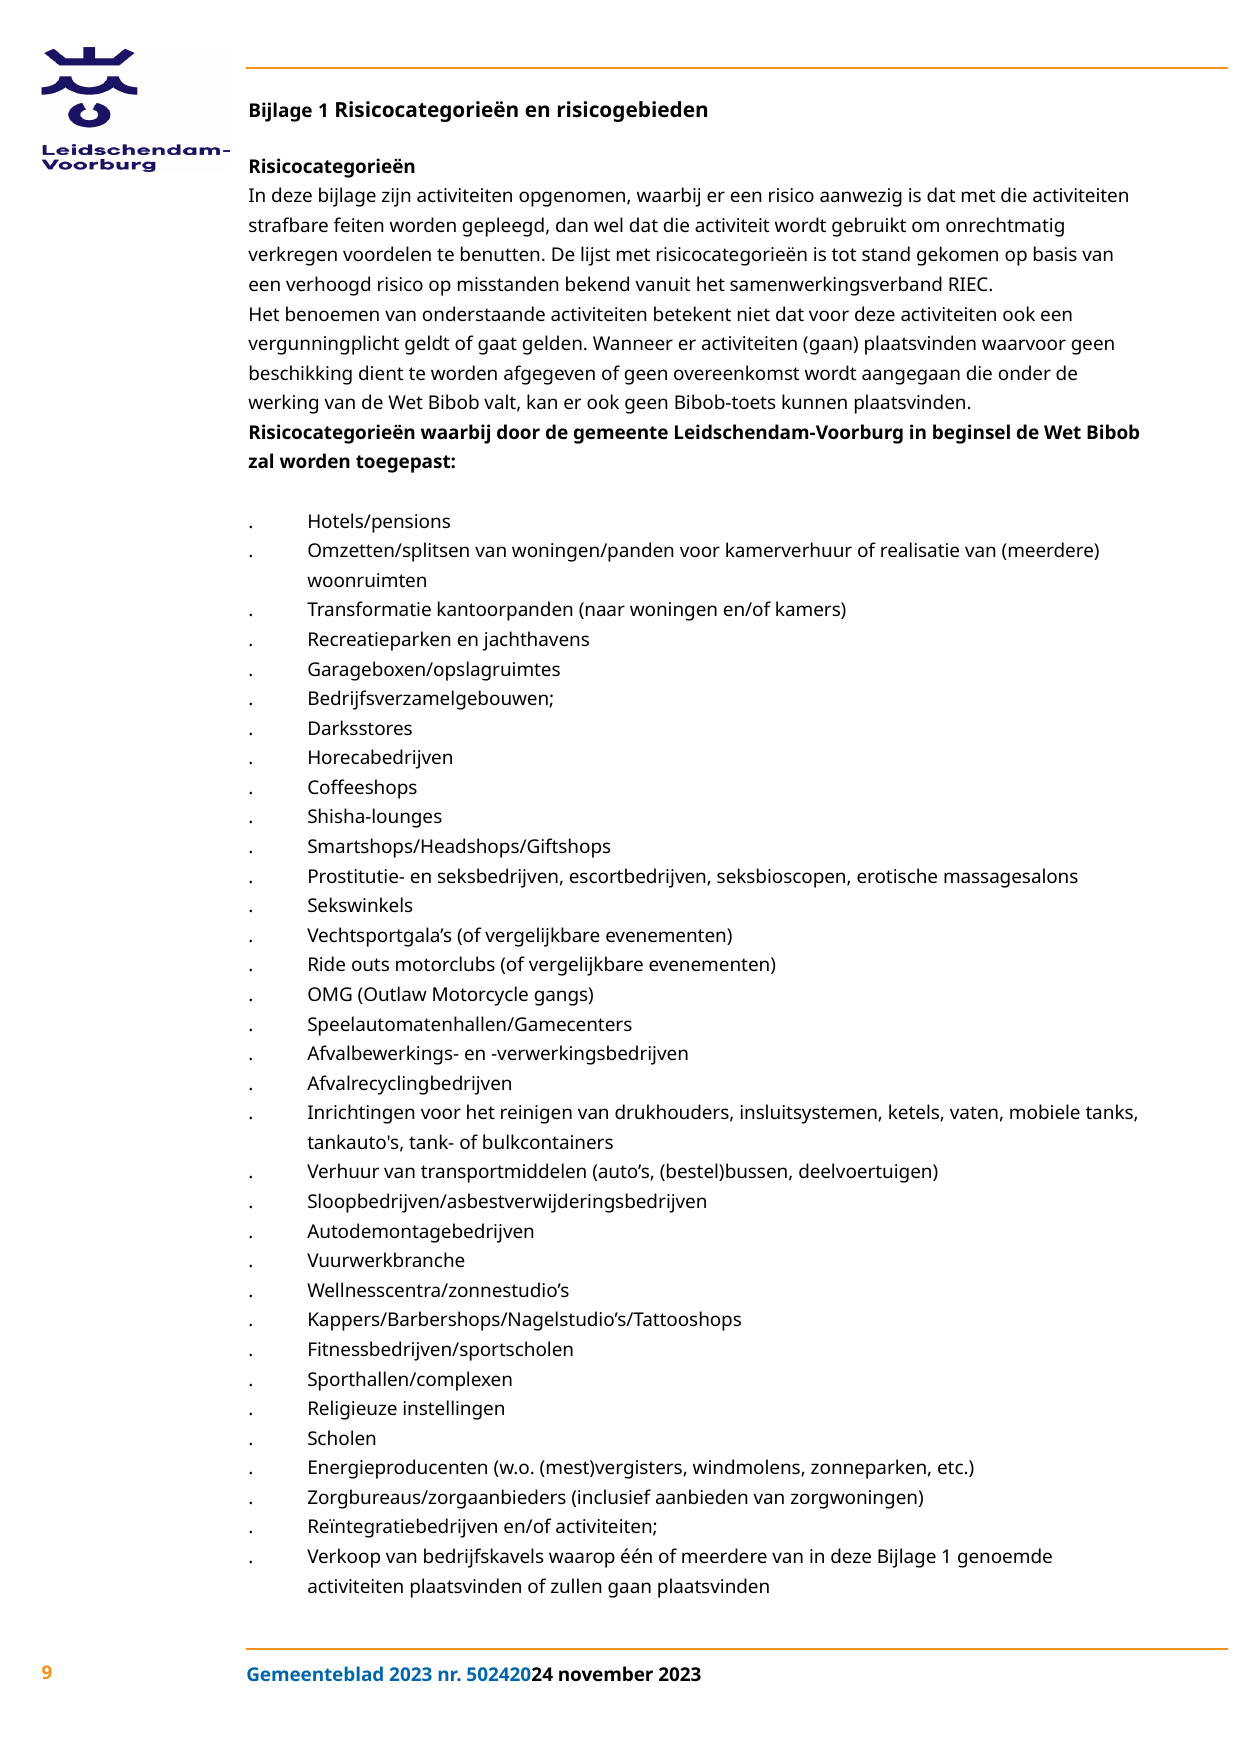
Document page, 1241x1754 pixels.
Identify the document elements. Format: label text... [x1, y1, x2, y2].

text Bijlage 1 Risicocategorieën en risicogebieden [248, 95, 1152, 123]
list Bedrijfsverzamelgebouwen; [248, 685, 1152, 711]
text Risicocategorieën [248, 153, 1152, 179]
list Speelautomatenhallen/Gamecenters [248, 1011, 1152, 1037]
text In deze bijlage zijn activiteiten opgenomen, waarbij er een risico aanwezig is dat met die activiteiten strafbare feiten worden gepleegd, dan wel dat die activiteit wordt gebruikt om onrechtmatig verkregen voordelen te benutten. De lijst met risicocategorieën is tot stand gekomen op basis van een verhoogd risico op misstanden bekend vanuit het samenwerkingsverband RIEC. [248, 182, 1152, 297]
text Risicocategorieën waarbij door de gemeente Leidschendam-Voorburg in beginsel de Wet Bibob zal worden toegepast: [248, 419, 1152, 474]
list Verhuur van transportmiddelen (auto’s, (bestel)bussen, deelvoertuigen) [248, 1159, 1152, 1184]
list Horecabedrijven [248, 744, 1152, 770]
list Scholen [248, 1425, 1152, 1451]
list Afvalbewerkings- en -verwerkingsbedrijven [248, 1040, 1152, 1066]
list Omzetten/splitsen van woningen/panden voor kamerverhuur of realisatie van (meerdere) woonruimten [248, 537, 1152, 593]
list Recreatieparken en jachthavens [248, 626, 1152, 652]
list Garageboxen/opslagruimtes [248, 656, 1152, 682]
list Energieproducenten (w.o. (mest)vergisters, windmolens, zonneparken, etc.) [248, 1454, 1152, 1480]
list Kappers/Barbershops/Nagelstudio’s/Tattooshops [248, 1307, 1152, 1332]
list Verkoop van bedrijfskavels waarop één of meerdere van in deze Bijlage 1 genoemde activiteiten plaatsvinden of zullen gaan plaatsvinden [248, 1543, 1152, 1599]
text Het benoemen van onderstaande activiteiten betekent niet dat voor deze activiteiten ook een vergunningplicht geldt of gaat gelden. Wanneer er activiteiten (gaan) plaatsvinden waarvoor geen beschikking dient te worden afgegeven of geen overeenkomst wordt aangegaan die onder de werking van de Wet Bibob valt, kan er ook geen Bibob-toets kunnen plaatsvinden. [248, 301, 1152, 415]
list Sloopbedrijven/asbestverwijderingsbedrijven [248, 1188, 1152, 1214]
list Sporthallen/complexen [248, 1366, 1152, 1392]
list Hotels/pensions [248, 508, 1152, 534]
list Wellnesscentra/zonnestudio’s [248, 1277, 1152, 1303]
list Transformatie kantoorpanden (naar woningen en/of kamers) [248, 597, 1152, 622]
list Coffeeshops [248, 774, 1152, 800]
list Autodemontagebedrijven [248, 1218, 1152, 1244]
list Sekswinkels [248, 892, 1152, 918]
list OMG (Outlaw Motorcycle gangs) [248, 981, 1152, 1007]
list Inrichtingen voor het reinigen van drukhouders, insluitsystemen, ketels, vaten, mobiele tanks, tankauto's, tank- of bulkcontainers [248, 1099, 1152, 1155]
list Prostitutie- en seksbedrijven, escortbedrijven, seksbioscopen, erotische massagesalons [248, 863, 1152, 889]
list Vechtsportgala’s (of vergelijkbare evenementen) [248, 922, 1152, 948]
list Fitnessbedrijven/sportscholen [248, 1336, 1152, 1362]
list Vuurwerkbranche [248, 1247, 1152, 1273]
list Darksstores [248, 715, 1152, 741]
list Shisha-lounges [248, 804, 1152, 829]
list Smartshops/Headshops/Giftshops [248, 833, 1152, 859]
list Zorgbureaus/zorgaanbieders (inclusief aanbieden van zorgwoningen) [248, 1484, 1152, 1510]
list Ride outs motorclubs (of vergelijkbare evenementen) [248, 952, 1152, 977]
list Reïntegratiebedrijven en/of activiteiten; [248, 1514, 1152, 1539]
list Afvalrecyclingbedrijven [248, 1070, 1152, 1096]
picture [41, 47, 231, 172]
list Religieuze instellingen [248, 1395, 1152, 1421]
